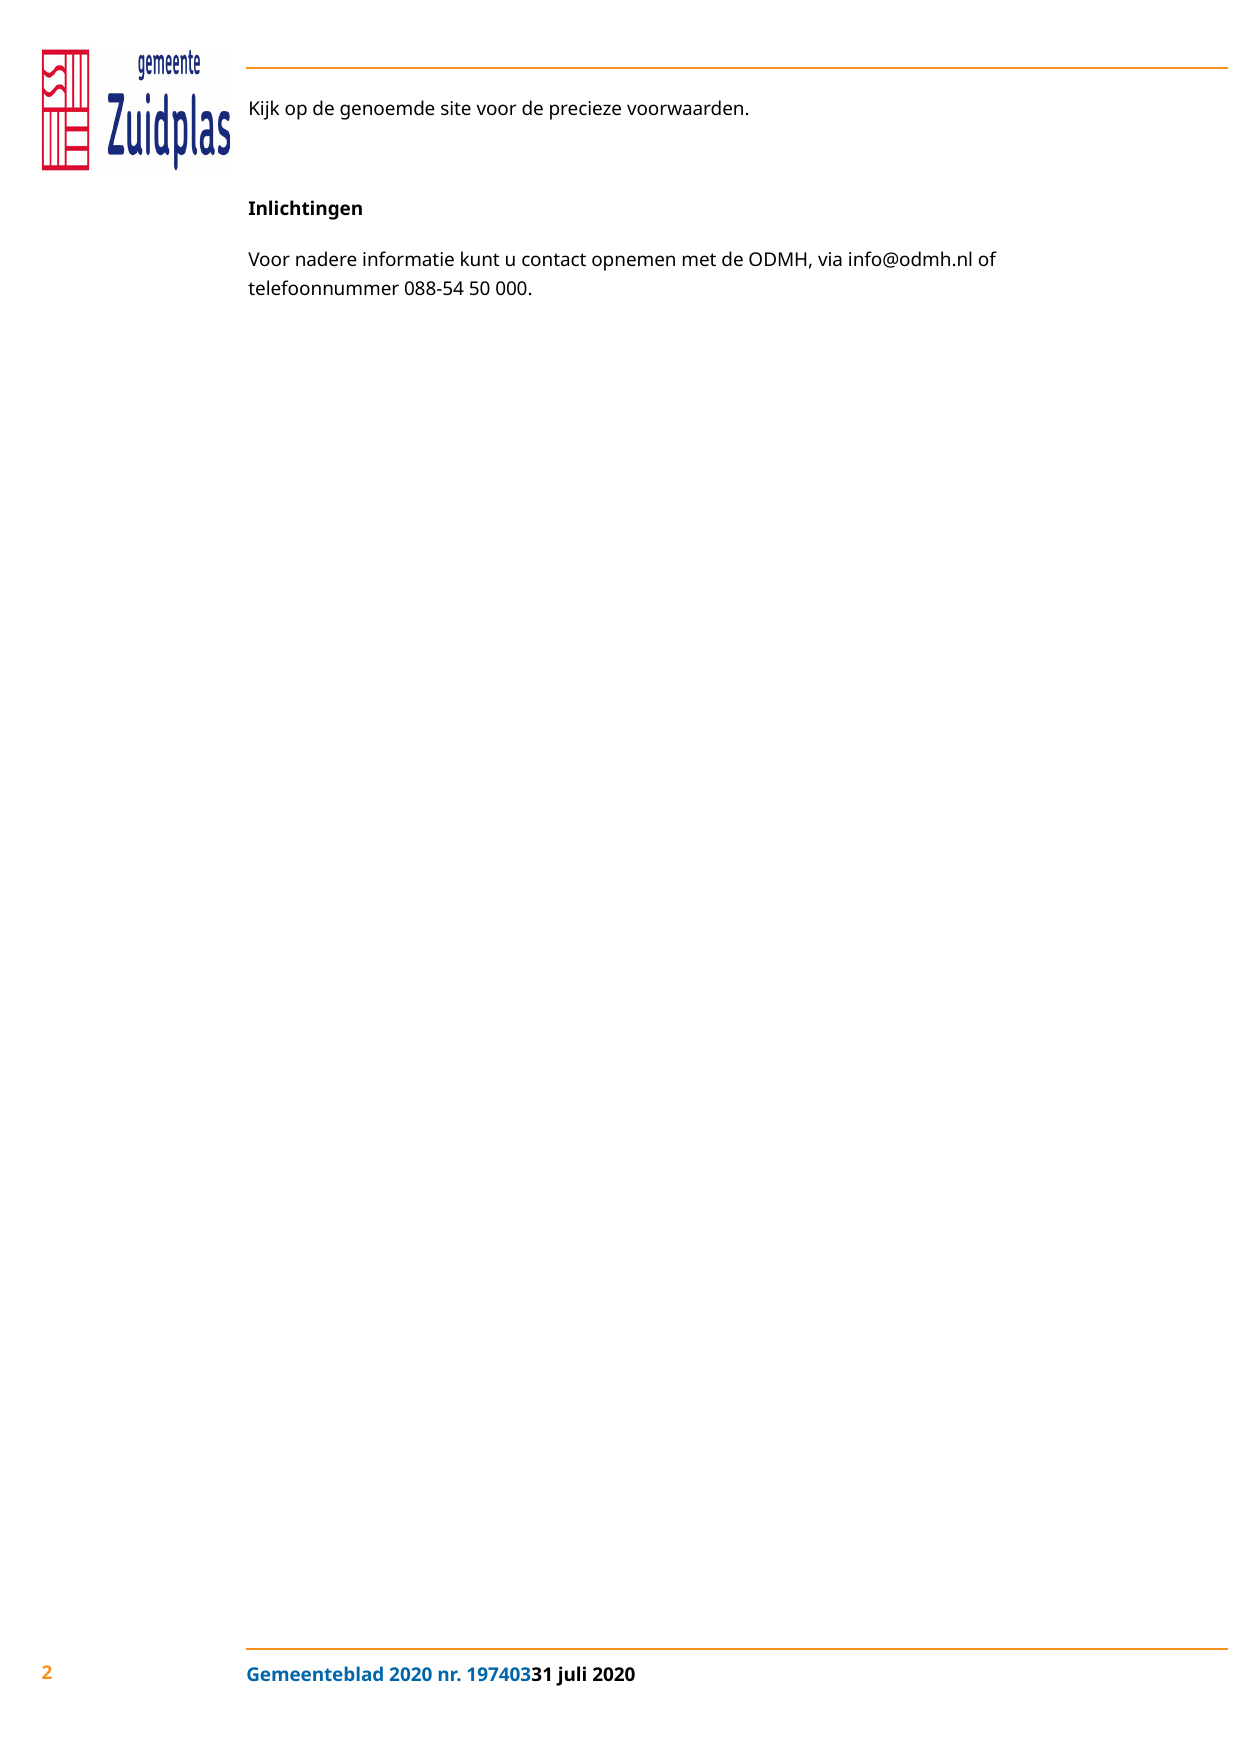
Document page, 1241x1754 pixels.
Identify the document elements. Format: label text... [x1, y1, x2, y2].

text Inlichtingen [248, 196, 1152, 221]
text Kijk op de genoemde site voor de precieze voorwaarden. [248, 95, 1152, 121]
text Voor nadere informatie kunt u contact opnemen met de ODMH, via info@odmh.nl of telefoonnummer 088-54 50 000. [248, 246, 1152, 301]
picture [41, 47, 231, 172]
